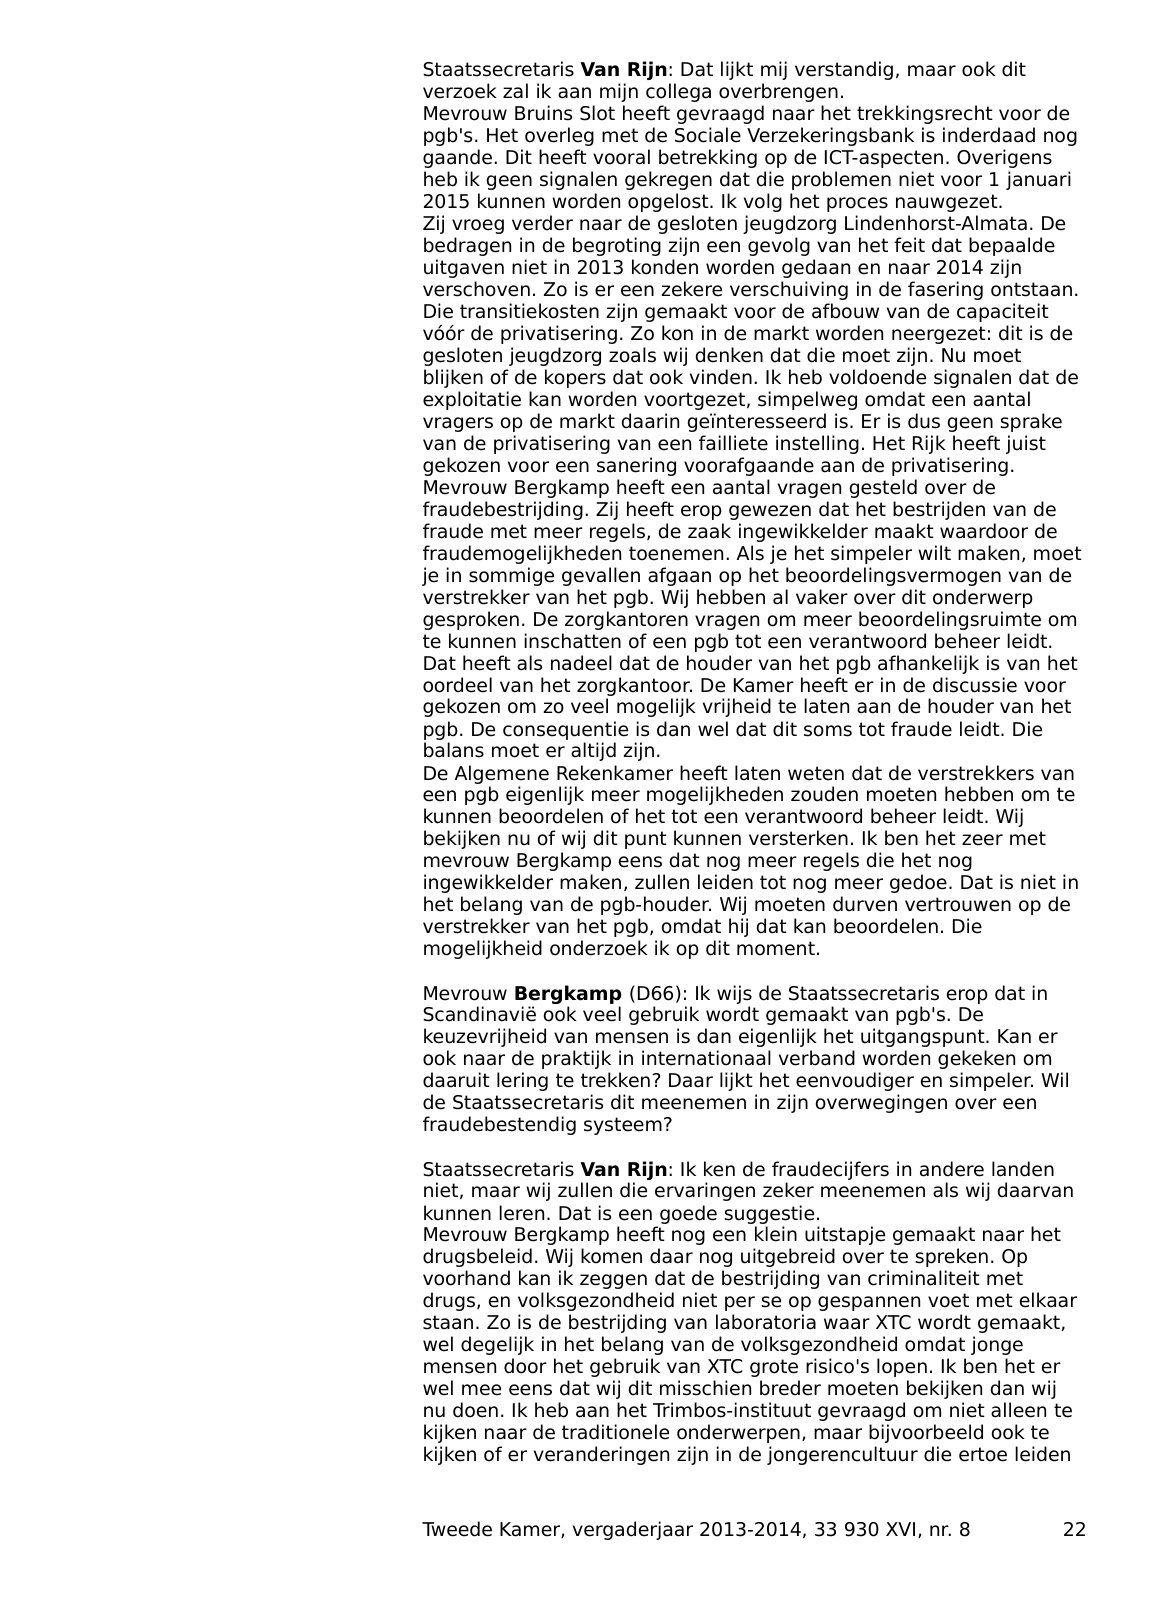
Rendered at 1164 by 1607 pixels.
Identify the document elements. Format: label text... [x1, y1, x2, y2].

text Staatssecretaris Van Rijn: Ik ken de fraudecijfers in andere landen niet, maar wij zullen die ervaringen zeker meenemen als wij daarvan kunnen leren. Dat is een goede suggestie. [422, 1158, 1087, 1224]
text Mevrouw Bergkamp (D66): Ik wijs de Staatssecretaris erop dat in Scandinavië ook veel gebruik wordt gemaakt van pgb's. De keuzevrijheid van mensen is dan eigenlijk het uitgangspunt. Kan er ook naar de praktijk in internationaal verband worden gekeken om daaruit lering te trekken? Daar lijkt het eenvoudiger en simpeler. Wil de Staatssecretaris dit meenemen in zijn overwegingen over een fraudebestendig systeem? [422, 982, 1087, 1136]
text Staatssecretaris Van Rijn: Dat lijkt mij verstandig, maar ook dit verzoek zal ik aan mijn collega overbrengen. [422, 59, 1087, 103]
text Mevrouw Bergkamp heeft nog een klein uitstapje gemaakt naar het drugsbeleid. Wij komen daar nog uitgebreid over te spreken. Op voorhand kan ik zeggen dat de bestrijding van criminaliteit met drugs, en volksgezondheid niet per se op gespannen voet met elkaar staan. Zo is de bestrijding van laboratoria waar XTC wordt gemaakt, wel degelijk in het belang van de volksgezondheid omdat jonge mensen door het gebruik van XTC grote risico's lopen. Ik ben het er wel mee eens dat wij dit misschien breder moeten bekijken dan wij nu doen. Ik heb aan het Trimbos-instituut gevraagd om niet alleen te kijken naar de traditionele onderwerpen, maar bijvoorbeeld ook te kijken of er veranderingen zijn in de jongerencultuur die ertoe leiden [422, 1224, 1087, 1466]
text Mevrouw Bergkamp heeft een aantal vragen gesteld over de fraudebestrijding. Zij heeft erop gewezen dat het bestrijden van de fraude met meer regels, de zaak ingewikkelder maakt waardoor de fraudemogelijkheden toenemen. Als je het simpeler wilt maken, moet je in sommige gevallen afgaan op het beoordelingsvermogen van de verstrekker van het pgb. Wij hebben al vaker over dit onderwerp gesproken. De zorgkantoren vragen om meer beoordelingsruimte om te kunnen inschatten of een pgb tot een verantwoord beheer leidt. Dat heeft als nadeel dat de houder van het pgb afhankelijk is van het oordeel van het zorgkantoor. De Kamer heeft er in de discussie voor gekozen om zo veel mogelijk vrijheid te laten aan de houder van het pgb. De consequentie is dan wel dat dit soms tot fraude leidt. Die balans moet er altijd zijn. [422, 477, 1087, 762]
text Zij vroeg verder naar de gesloten jeugdzorg Lindenhorst-Almata. De bedragen in de begroting zijn een gevolg van het feit dat bepaalde uitgaven niet in 2013 konden worden gedaan en naar 2014 zijn verschoven. Zo is er een zekere verschuiving in de fasering ontstaan. Die transitiekosten zijn gemaakt voor de afbouw van de capaciteit vóór de privatisering. Zo kon in de markt worden neergezet: dit is de gesloten jeugdzorg zoals wij denken dat die moet zijn. Nu moet blijken of de kopers dat ook vinden. Ik heb voldoende signalen dat de exploitatie kan worden voortgezet, simpelweg omdat een aantal vragers op de markt daarin geïnteresseerd is. Er is dus geen sprake van de privatisering van een failliete instelling. Het Rijk heeft juist gekozen voor een sanering voorafgaande aan de privatisering. [422, 213, 1087, 477]
text Mevrouw Bruins Slot heeft gevraagd naar het trekkingsrecht voor de pgb's. Het overleg met de Sociale Verzekeringsbank is inderdaad nog gaande. Dit heeft vooral betrekking op de ICT-aspecten. Overigens heb ik geen signalen gekregen dat die problemen niet voor 1 januari 2015 kunnen worden opgelost. Ik volg het proces nauwgezet. [422, 103, 1087, 213]
text De Algemene Rekenkamer heeft laten weten dat de verstrekkers van een pgb eigenlijk meer mogelijkheden zouden moeten hebben om te kunnen beoordelen of het tot een verantwoord beheer leidt. Wij bekijken nu of wij dit punt kunnen versterken. Ik ben het zeer met mevrouw Bergkamp eens dat nog meer regels die het nog ingewikkelder maken, zullen leiden tot nog meer gedoe. Dat is niet in het belang van de pgb-houder. Wij moeten durven vertrouwen op de verstrekker van het pgb, omdat hij dat kan beoordelen. Die mogelijkheid onderzoek ik op dit moment. [422, 762, 1087, 960]
